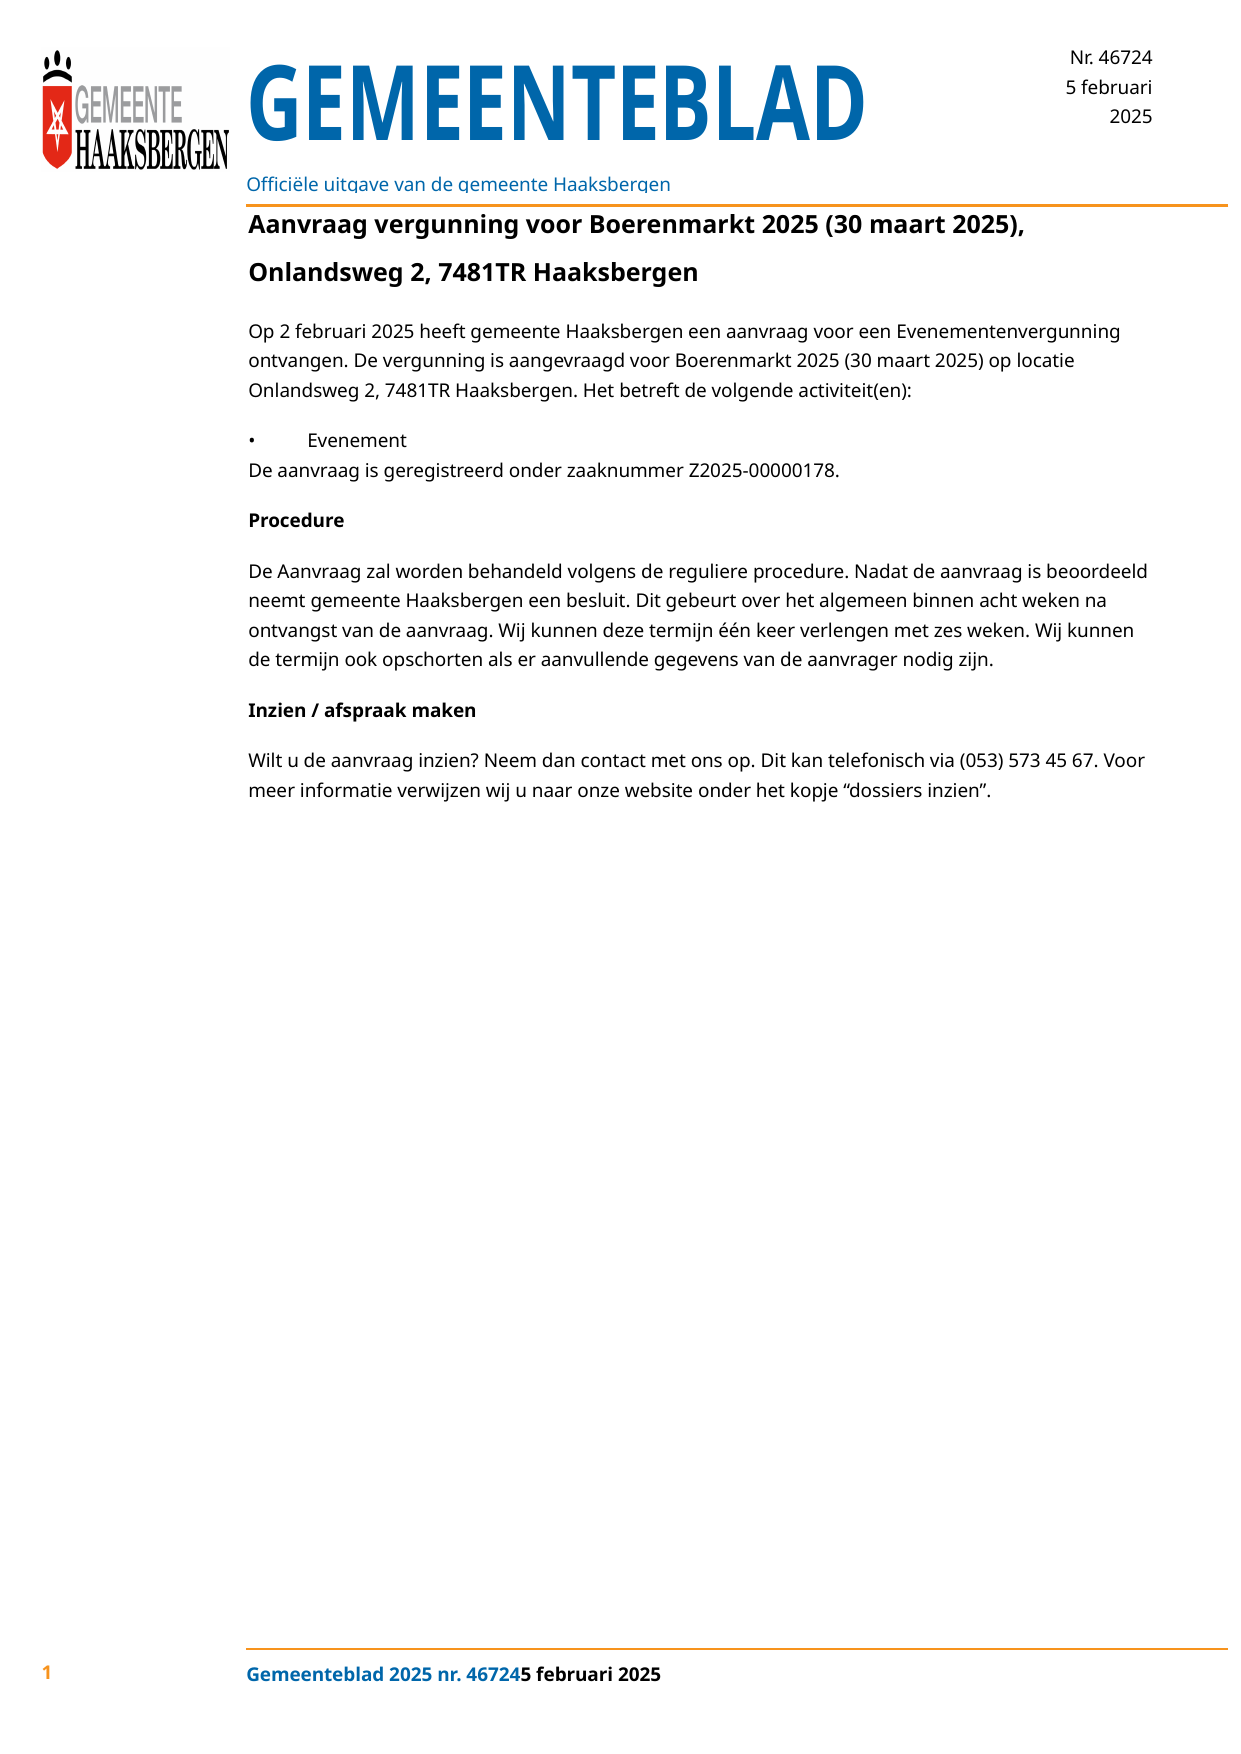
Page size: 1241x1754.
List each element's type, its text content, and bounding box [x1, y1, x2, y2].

text Wilt u de aanvraag inzien? Neem dan contact met ons op. Dit kan telefonisch via (053) 573 45 67. Voor meer informatie verwijzen wij u naar onze website onder het kopje “dossiers inzien”. [248, 747, 1152, 803]
text De aanvraag is geregistreerd onder zaaknummer Z2025-00000178. [248, 457, 1152, 483]
picture [41, 47, 231, 172]
text Procedure [248, 507, 1152, 533]
list Evenement [248, 427, 1152, 453]
text Inzien / afspraak maken [248, 697, 1152, 723]
text De Aanvraag zal worden behandeld volgens de reguliere procedure. Nadat de aanvraag is beoordeeld neemt gemeente Haaksbergen een besluit. Dit gebeurt over het algemeen binnen acht weken na ontvangst van de aanvraag. Wij kunnen deze termijn één keer verlengen met zes weken. Wij kunnen de termijn ook opschorten als er aanvullende gegevens van de aanvrager nodig zijn. [248, 558, 1152, 672]
text Aanvraag vergunning voor Boerenmarkt 2025 (30 maart 2025), Onlandsweg 2, 7481TR Haaksbergen [248, 207, 1152, 288]
text Op 2 februari 2025 heeft gemeente Haaksbergen een aanvraag voor een Evenementenvergunning ontvangen. De vergunning is aangevraagd voor Boerenmarkt 2025 (30 maart 2025) op locatie Onlandsweg 2, 7481TR Haaksbergen. Het betreft de volgende activiteit(en): [248, 318, 1152, 403]
